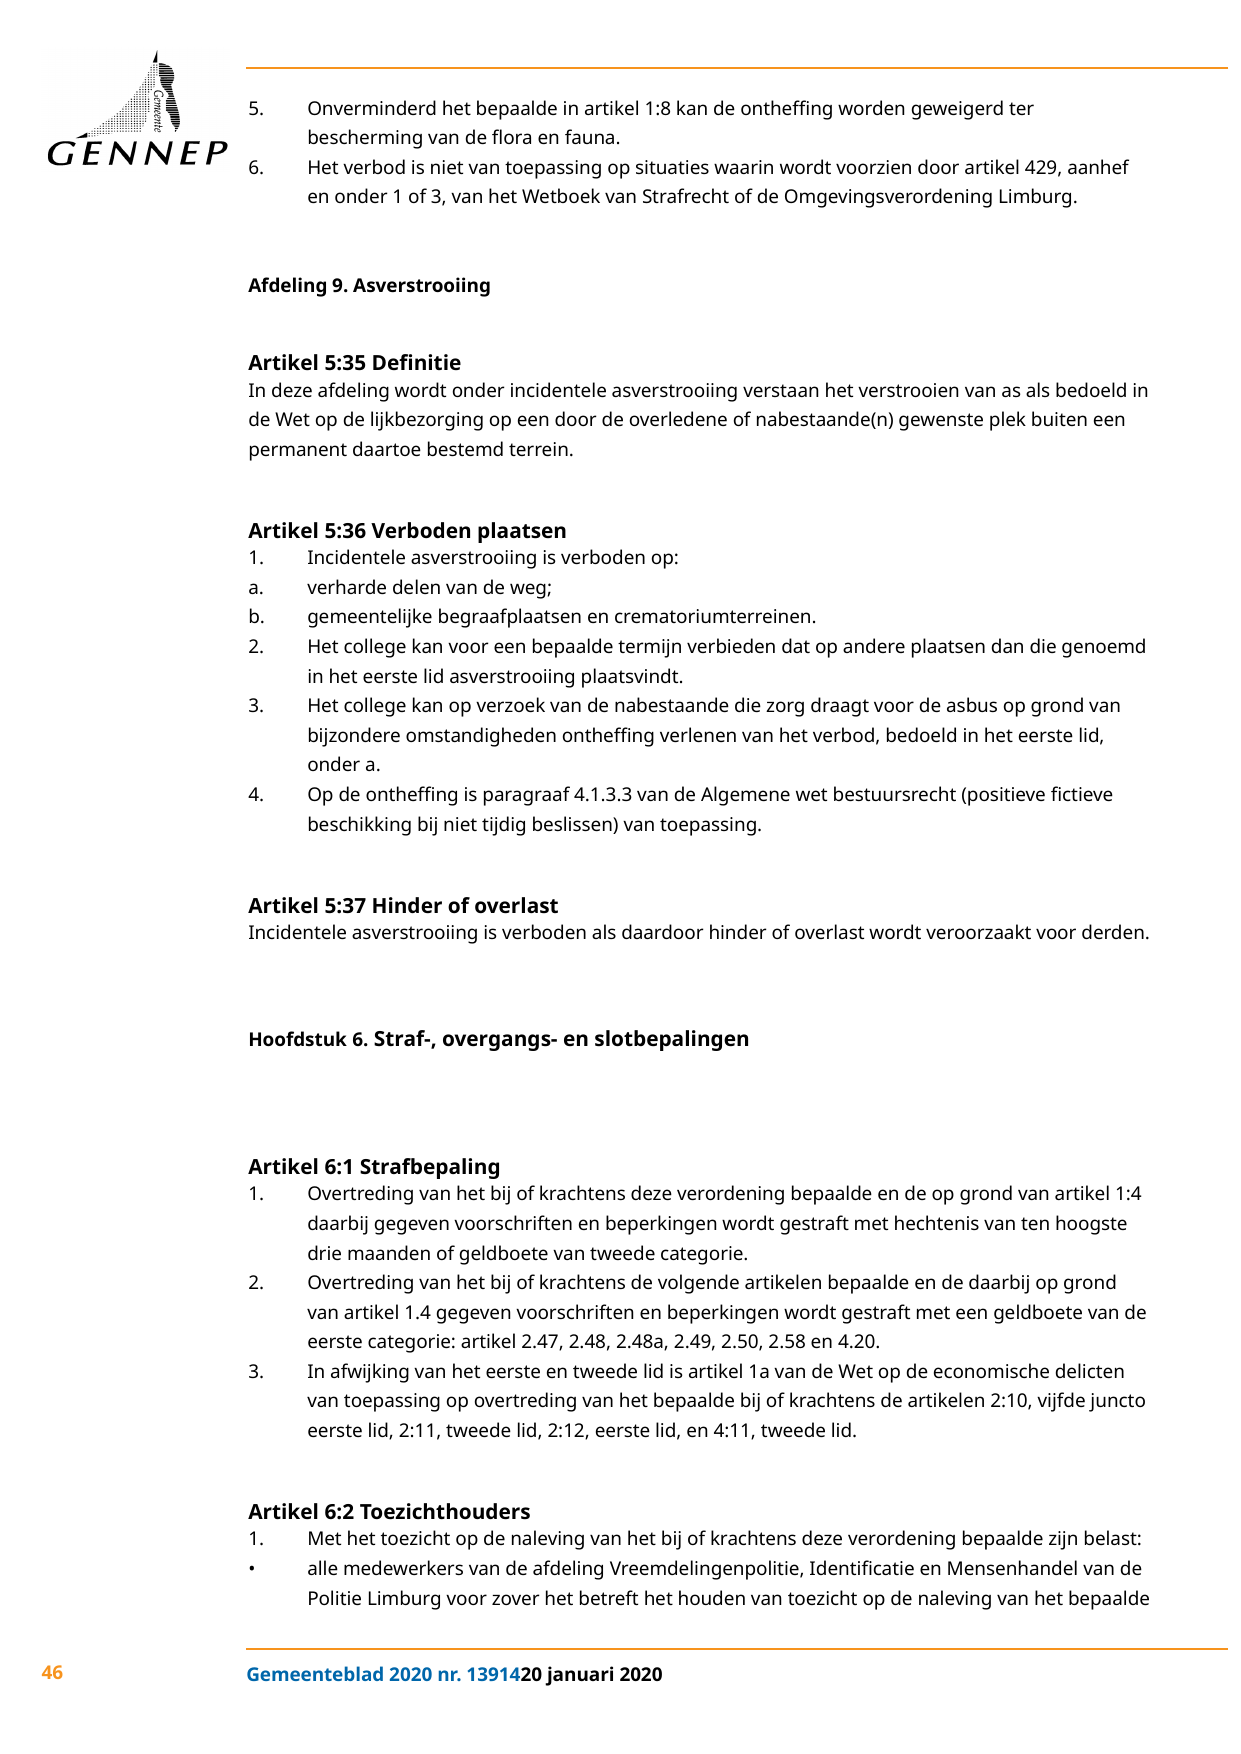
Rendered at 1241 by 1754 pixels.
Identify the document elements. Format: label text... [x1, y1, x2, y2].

list Op de ontheffing is paragraaf 4.1.3.3 van de Algemene wet bestuursrecht (positieve fictieve beschikking bij niet tijdig beslissen) van toepassing. [248, 781, 1152, 836]
text Artikel 5:36 Verboden plaatsen [248, 516, 1152, 544]
text Artikel 5:37 Hinder of overlast [248, 891, 1152, 919]
list verharde delen van de weg; [248, 574, 1152, 600]
text Hoofdstuk 6. Straf-, overgangs- en slotbepalingen [248, 1024, 1152, 1052]
list Overtreding van het bij of krachtens de volgende artikelen bepaalde en de daarbij op grond van artikel 1.4 gegeven voorschriften en beperkingen wordt gestraft met een geldboete van de eerste categorie: artikel 2.47, 2.48, 2.48a, 2.49, 2.50, 2.58 en 4.20. [248, 1269, 1152, 1354]
list Met het toezicht op de naleving van het bij of krachtens deze verordening bepaalde zijn belast: [248, 1526, 1152, 1551]
list Het college kan op verzoek van de nabestaande die zorg draagt voor de asbus op grond van bijzondere omstandigheden ontheffing verlenen van het verbod, bedoeld in het eerste lid, onder a. [248, 692, 1152, 777]
list Het college kan voor een bepaalde termijn verbieden dat op andere plaatsen dan die genoemd in het eerste lid asverstrooiing plaatsvindt. [248, 633, 1152, 688]
text Afdeling 9. Asverstrooiing [248, 272, 1152, 298]
list Incidentele asverstrooiing is verboden op: [248, 544, 1152, 570]
list Overtreding van het bij of krachtens deze verordening bepaalde en de op grond van artikel 1:4 daarbij gegeven voorschriften en beperkingen wordt gestraft met hechtenis van ten hoogste drie maanden of geldboete van tweede categorie. [248, 1181, 1152, 1265]
list alle medewerkers van de afdeling Vreemdelingenpolitie, Identificatie en Mensenhandel van de Politie Limburg voor zover het betreft het houden van toezicht op de naleving van het bepaalde [248, 1555, 1152, 1611]
list In afwijking van het eerste en tweede lid is artikel 1a van de Wet op de economische delicten van toepassing op overtreding van het bepaalde bij of krachtens de artikelen 2:10, vijfde juncto eerste lid, 2:11, tweede lid, 2:12, eerste lid, en 4:11, tweede lid. [248, 1358, 1152, 1443]
text In deze afdeling wordt onder incidentele asverstrooiing verstaan het verstrooien van as als bedoeld in de Wet op de lijkbezorging op een door de overledene of nabestaande(n) gewenste plek buiten een permanent daartoe bestemd terrein. [248, 377, 1152, 462]
text Artikel 5:35 Definitie [248, 348, 1152, 377]
text Incidentele asverstrooiing is verboden als daardoor hinder of overlast wordt veroorzaakt voor derden. [248, 919, 1152, 945]
list gemeentelijke begraafplaatsen en crematoriumterreinen. [248, 604, 1152, 629]
list Onverminderd het bepaalde in artikel 1:8 kan de ontheffing worden geweigerd ter bescherming van de flora en fauna. [248, 95, 1152, 150]
list Het verbod is niet van toepassing op situaties waarin wordt voorzien door artikel 429, aanhef en onder 1 of 3, van het Wetboek van Strafrecht of de Omgevingsverordening Limburg. [248, 154, 1152, 209]
text Artikel 6:1 Strafbepaling [248, 1152, 1152, 1181]
picture [41, 47, 231, 172]
text Artikel 6:2 Toezichthouders [248, 1497, 1152, 1526]
